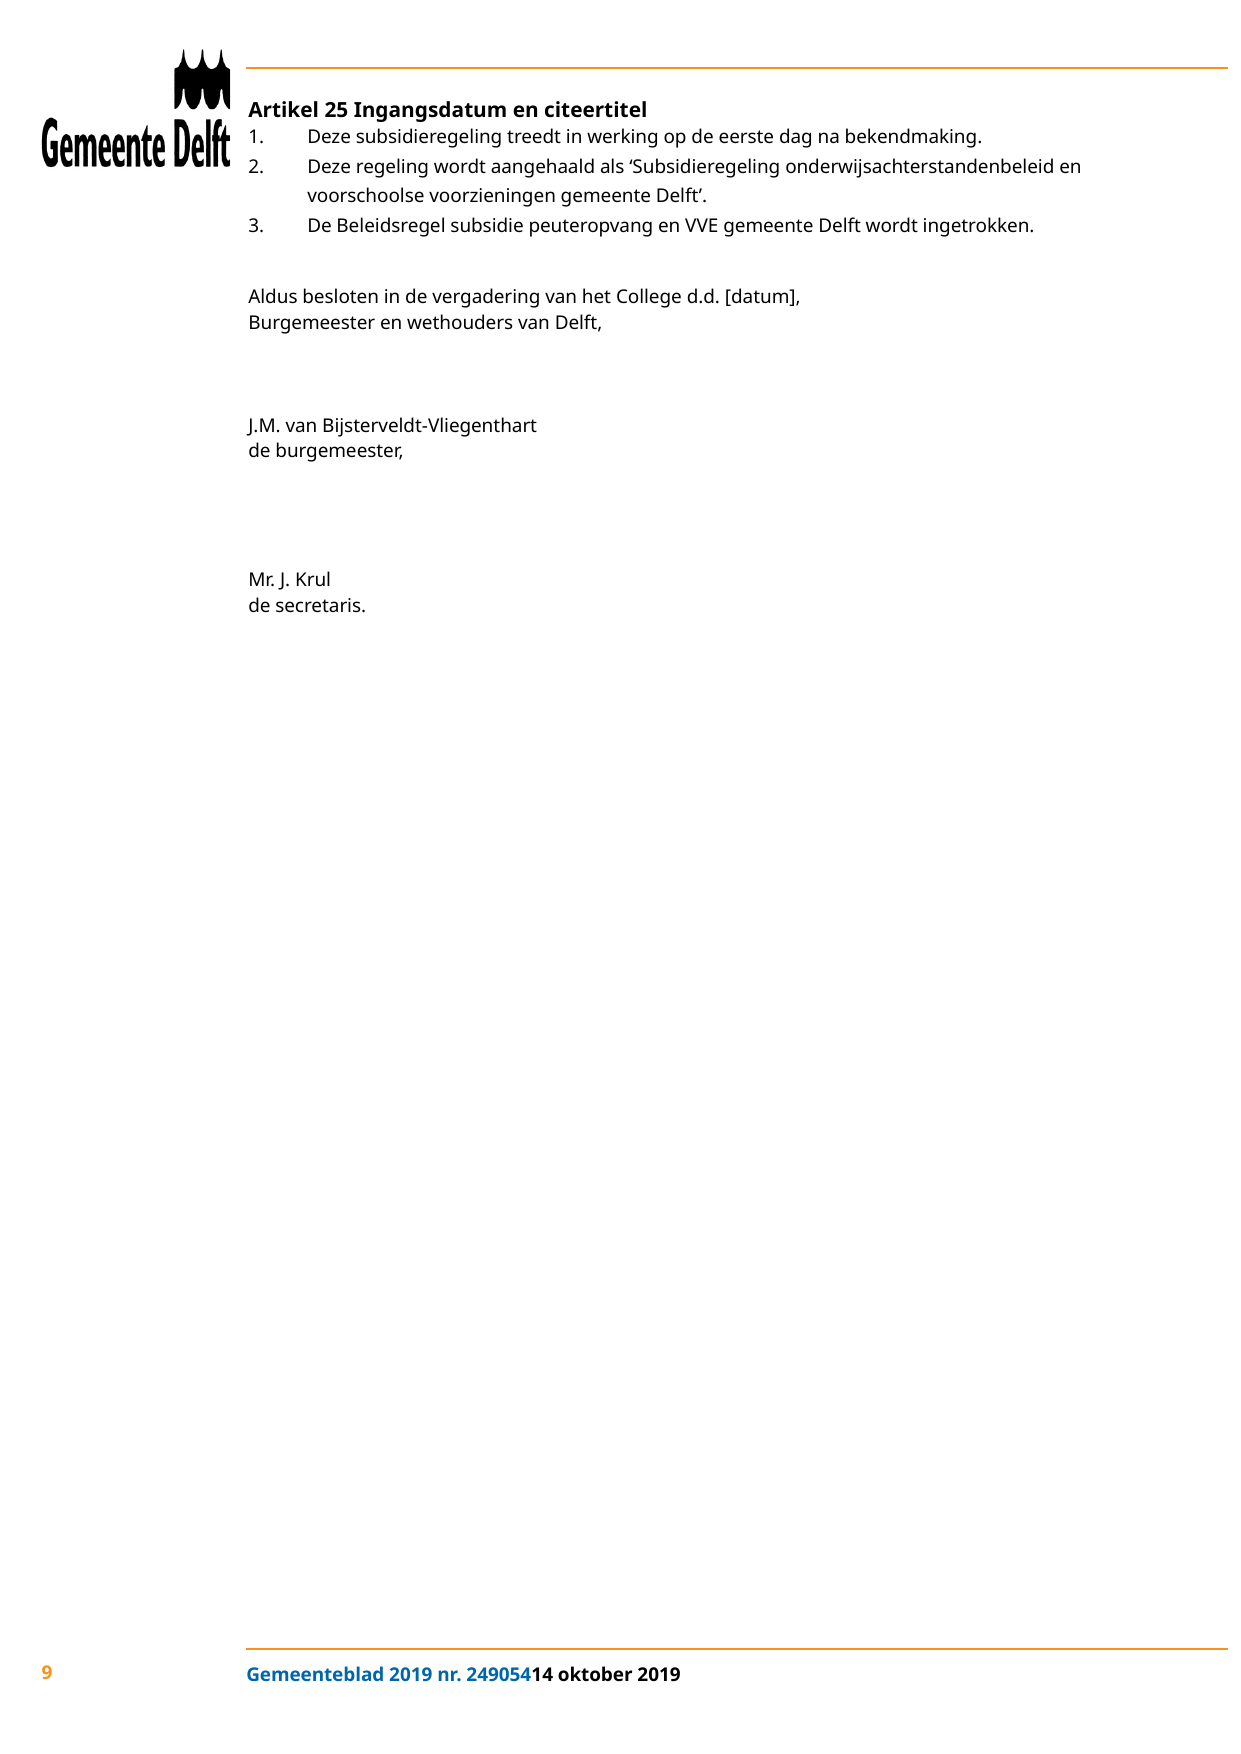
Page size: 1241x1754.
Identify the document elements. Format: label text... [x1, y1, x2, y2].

text Aldus besloten in de vergadering van het College d.d. [datum], [248, 283, 1152, 309]
picture [41, 47, 231, 172]
list De Beleidsregel subsidie peuteropvang en VVE gemeente Delft wordt ingetrokken. [248, 212, 1152, 238]
text Mr. J. Krul [248, 566, 1152, 592]
list Deze subsidieregeling treedt in werking op de eerste dag na bekendmaking. [248, 123, 1152, 149]
text Burgemeester en wethouders van Delft, [248, 309, 1152, 335]
text J.M. van Bijsterveldt-Vliegenthart [248, 412, 1152, 438]
text de burgemeester, [248, 438, 1152, 463]
list Deze regeling wordt aangehaald als ‘Subsidieregeling onderwijsachterstandenbeleid en voorschoolse voorzieningen gemeente Delft’. [248, 153, 1152, 208]
text de secretaris. [248, 592, 1152, 618]
text Artikel 25 Ingangsdatum en citeertitel [248, 95, 1152, 123]
